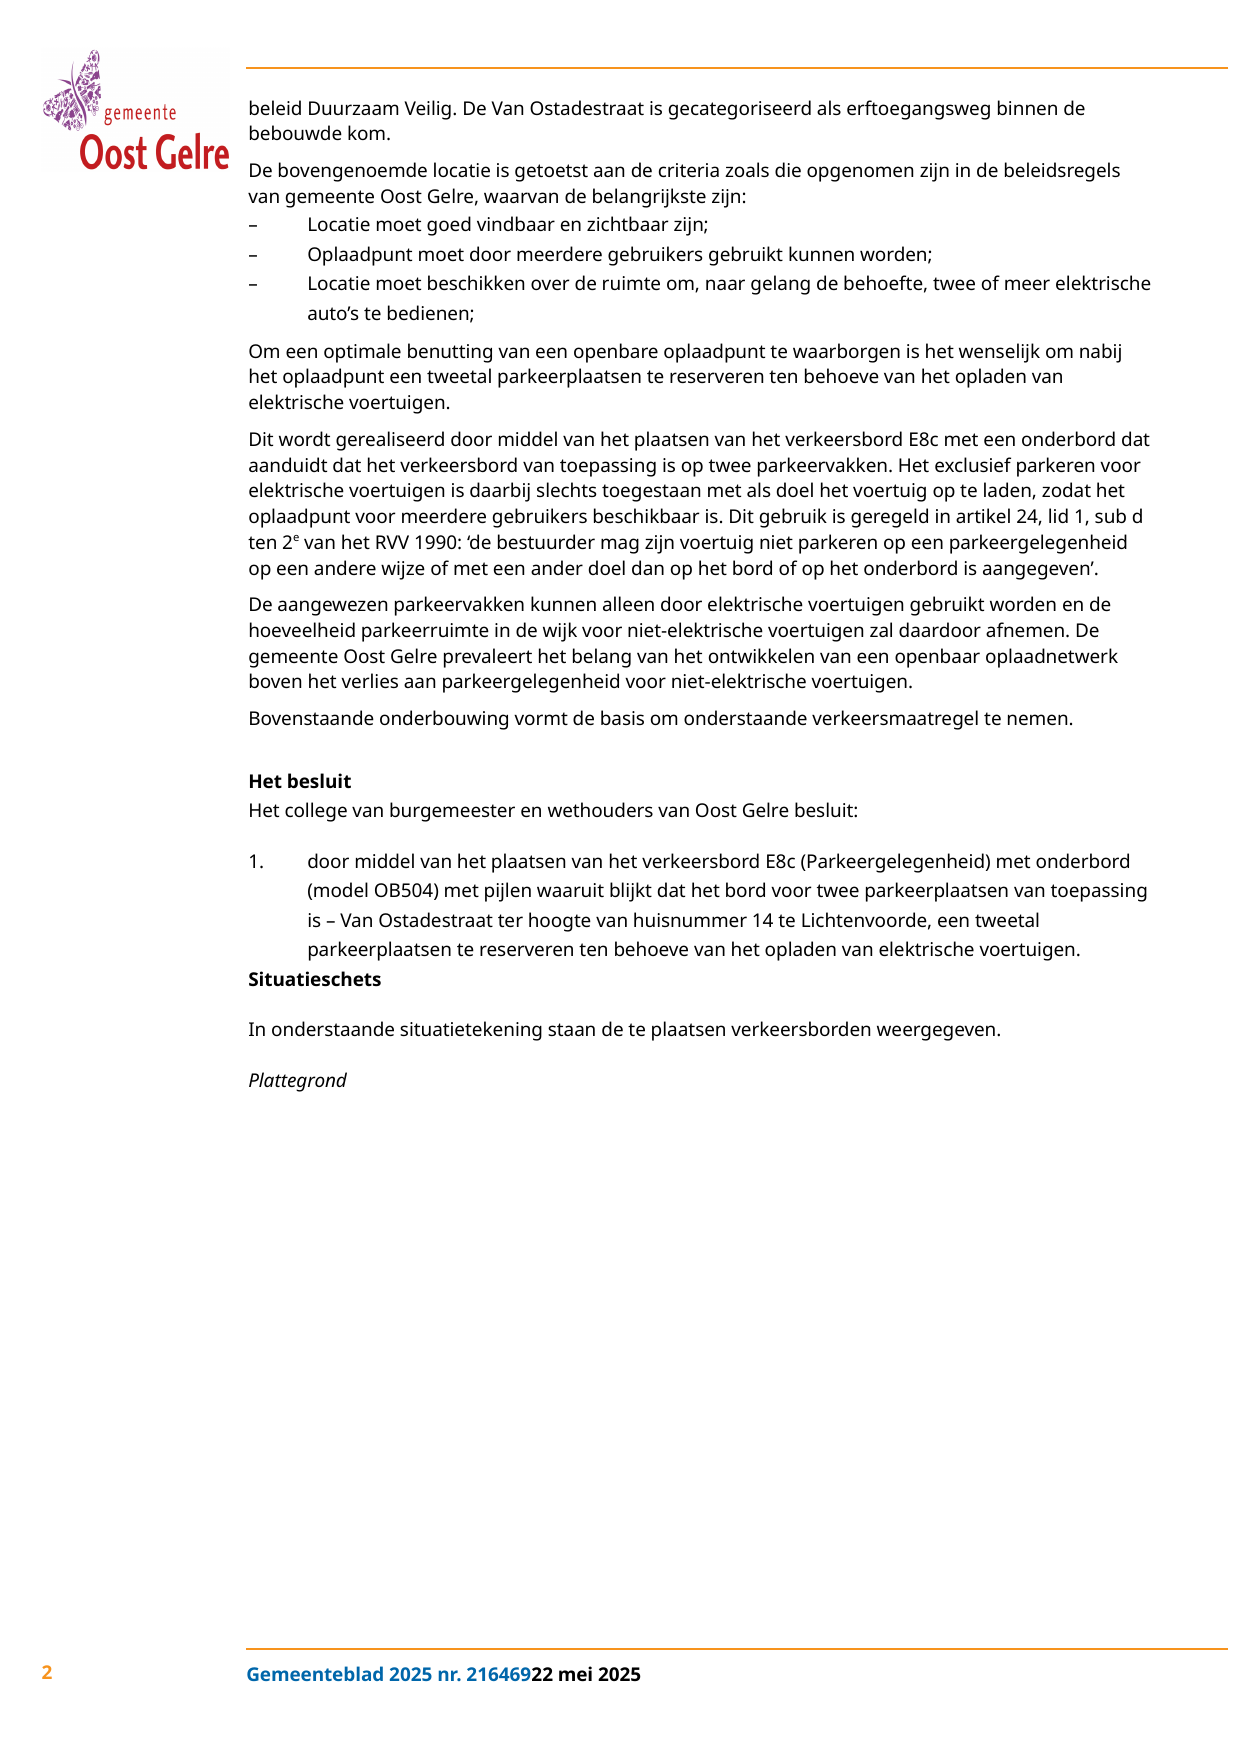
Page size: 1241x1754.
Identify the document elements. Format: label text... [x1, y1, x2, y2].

text Om een optimale benutting van een openbare oplaadpunt te waarborgen is het wenselijk om nabij het oplaadpunt een tweetal parkeerplaatsen te reserveren ten behoeve van het opladen van elektrische voertuigen. [248, 338, 1152, 415]
picture [41, 47, 231, 172]
text In onderstaande situatietekening staan de te plaatsen verkeersborden weergegeven. [248, 1017, 1152, 1042]
text Plattegrond [248, 1067, 1152, 1093]
text Dit wordt gerealiseerd door middel van het plaatsen van het verkeersbord E8c met een onderbord dat aanduidt dat het verkeersbord van toepassing is op twee parkeervakken. Het exclusief parkeren voor elektrische voertuigen is daarbij slechts toegestaan met als doel het voertuig op te laden, zodat het oplaadpunt voor meerdere gebruikers beschikbaar is. Dit gebruik is geregeld in artikel 24, lid 1, sub d ten 2e van het RVV 1990: ‘de bestuurder mag zijn voertuig niet parkeren op een parkeergelegenheid op een andere wijze of met een ander doel dan op het bord of op het onderbord is aangegeven’. [248, 426, 1152, 580]
text Het besluit [248, 768, 1152, 794]
list Locatie moet beschikken over de ruimte om, naar gelang de behoefte, twee of meer elektrische auto’s te bedienen; [248, 270, 1152, 326]
text Het college van burgemeester en wethouders van Oost Gelre besluit: [248, 797, 1152, 823]
text Situatieschets [248, 966, 1152, 992]
list Oplaadpunt moet door meerdere gebruikers gebruikt kunnen worden; [248, 241, 1152, 267]
list Locatie moet goed vindbaar en zichtbaar zijn; [248, 211, 1152, 237]
list door middel van het plaatsen van het verkeersbord E8c (Parkeergelegenheid) met onderbord (model OB504) met pijlen waaruit blijkt dat het bord voor twee parkeerplaatsen van toepassing is – Van Ostadestraat ter hoogte van huisnummer 14 te Lichtenvoorde, een tweetal parkeerplaatsen te reserveren ten behoeve van het opladen van elektrische voertuigen. [248, 848, 1152, 962]
text beleid Duurzaam Veilig. De Van Ostadestraat is gecategoriseerd als erftoegangsweg binnen de bebouwde kom. [248, 95, 1152, 146]
text De aangewezen parkeervakken kunnen alleen door elektrische voertuigen gebruikt worden en de hoeveelheid parkeerruimte in de wijk voor niet-elektrische voertuigen zal daardoor afnemen. De gemeente Oost Gelre prevaleert het belang van het ontwikkelen van een openbaar oplaadnetwerk boven het verlies aan parkeergelegenheid voor niet-elektrische voertuigen. [248, 591, 1152, 694]
text Bovenstaande onderbouwing vormt de basis om onderstaande verkeersmaatregel te nemen. [248, 705, 1152, 731]
text De bovengenoemde locatie is getoetst aan de criteria zoals die opgenomen zijn in de beleidsregels van gemeente Oost Gelre, waarvan de belangrijkste zijn: [248, 157, 1152, 209]
